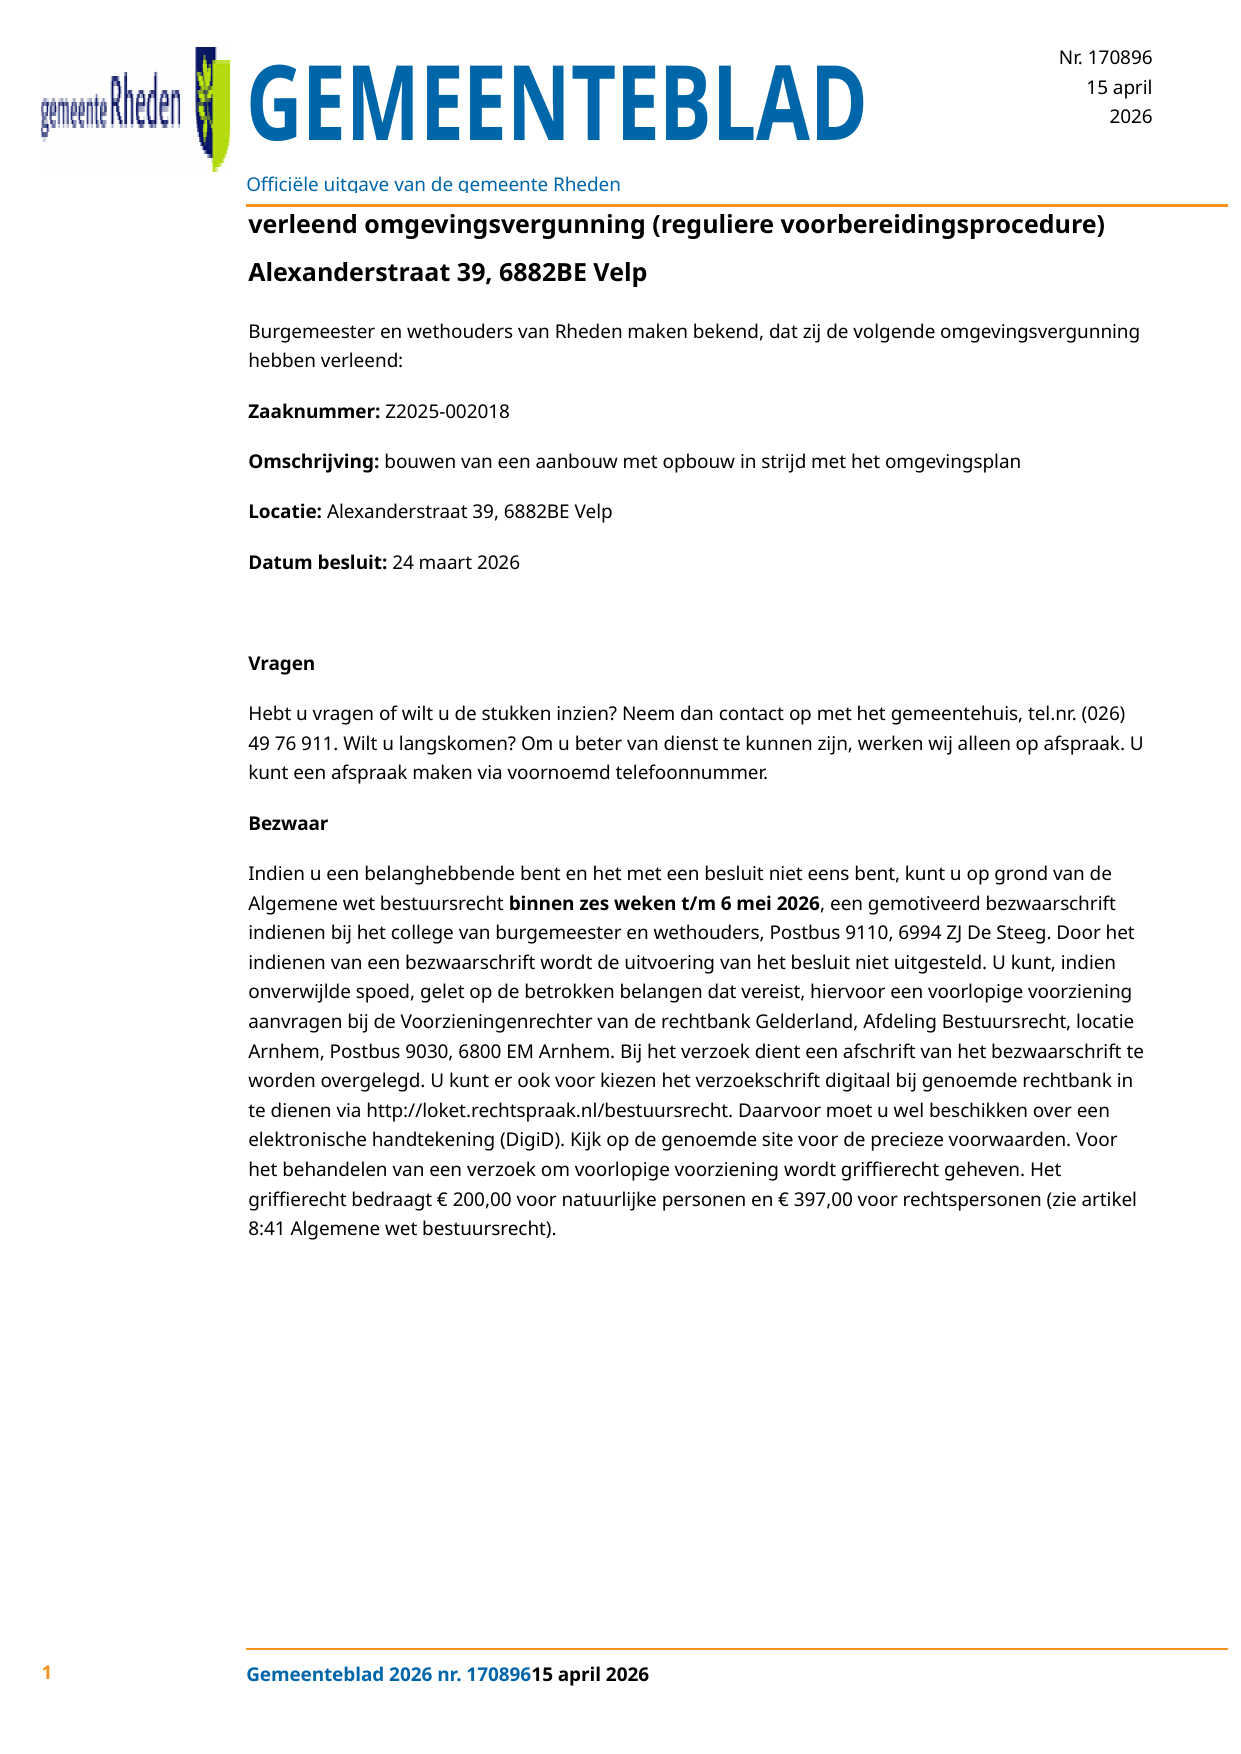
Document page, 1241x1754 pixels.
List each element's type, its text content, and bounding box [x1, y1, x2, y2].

text verleend omgevingsvergunning (reguliere voorbereidingsprocedure) Alexanderstraat 39, 6882BE Velp [248, 207, 1152, 288]
picture [41, 47, 231, 172]
text Burgemeester en wethouders van Rheden maken bekend, dat zij de volgende omgevingsvergunning hebben verleend: [248, 318, 1152, 373]
text Zaaknummer: Z2025-002018 [248, 398, 1152, 424]
text Hebt u vragen of wilt u de stukken inzien? Neem dan contact op met het gemeentehuis, tel.nr. (026) 49 76 911. Wilt u langskomen? Om u beter van dienst te kunnen zijn, werken wij alleen op afspraak. U kunt een afspraak maken via voornoemd telefoonnummer. [248, 700, 1152, 785]
text Bezwaar [248, 810, 1152, 836]
text Omschrijving: bouwen van een aanbouw met opbouw in strijd met het omgevingsplan [248, 448, 1152, 474]
text Locatie: Alexanderstraat 39, 6882BE Velp [248, 499, 1152, 524]
text Indien u een belanghebbende bent en het met een besluit niet eens bent, kunt u op grond van de Algemene wet bestuursrecht binnen zes weken t/m 6 mei 2026, een gemotiveerd bezwaarschrift indienen bij het college van burgemeester en wethouders, Postbus 9110, 6994 ZJ De Steeg. Door het indienen van een bezwaarschrift wordt de uitvoering van het besluit niet uitgesteld. U kunt, indien onverwijlde spoed, gelet op de betrokken belangen dat vereist, hiervoor een voorlopige voorziening aanvragen bij de Voorzieningenrechter van de rechtbank Gelderland, Afdeling Bestuursrecht, locatie Arnhem, Postbus 9030, 6800 EM Arnhem. Bij het verzoek dient een afschrift van het bezwaarschrift te worden overgelegd. U kunt er ook voor kiezen het verzoekschrift digitaal bij genoemde rechtbank in te dienen via http://loket.rechtspraak.nl/bestuursrecht. Daarvoor moet u wel beschikken over een elektronische handtekening (DigiD). Kijk op de genoemde site voor de precieze voorwaarden. Voor het behandelen van een verzoek om voorlopige voorziening wordt griffierecht geheven. Het griffierecht bedraagt € 200,00 voor natuurlijke personen en € 397,00 voor rechtspersonen (zie artikel 8:41 Algemene wet bestuursrecht). [248, 860, 1152, 1241]
text Vragen [248, 650, 1152, 676]
text Datum besluit: 24 maart 2026 [248, 549, 1152, 575]
